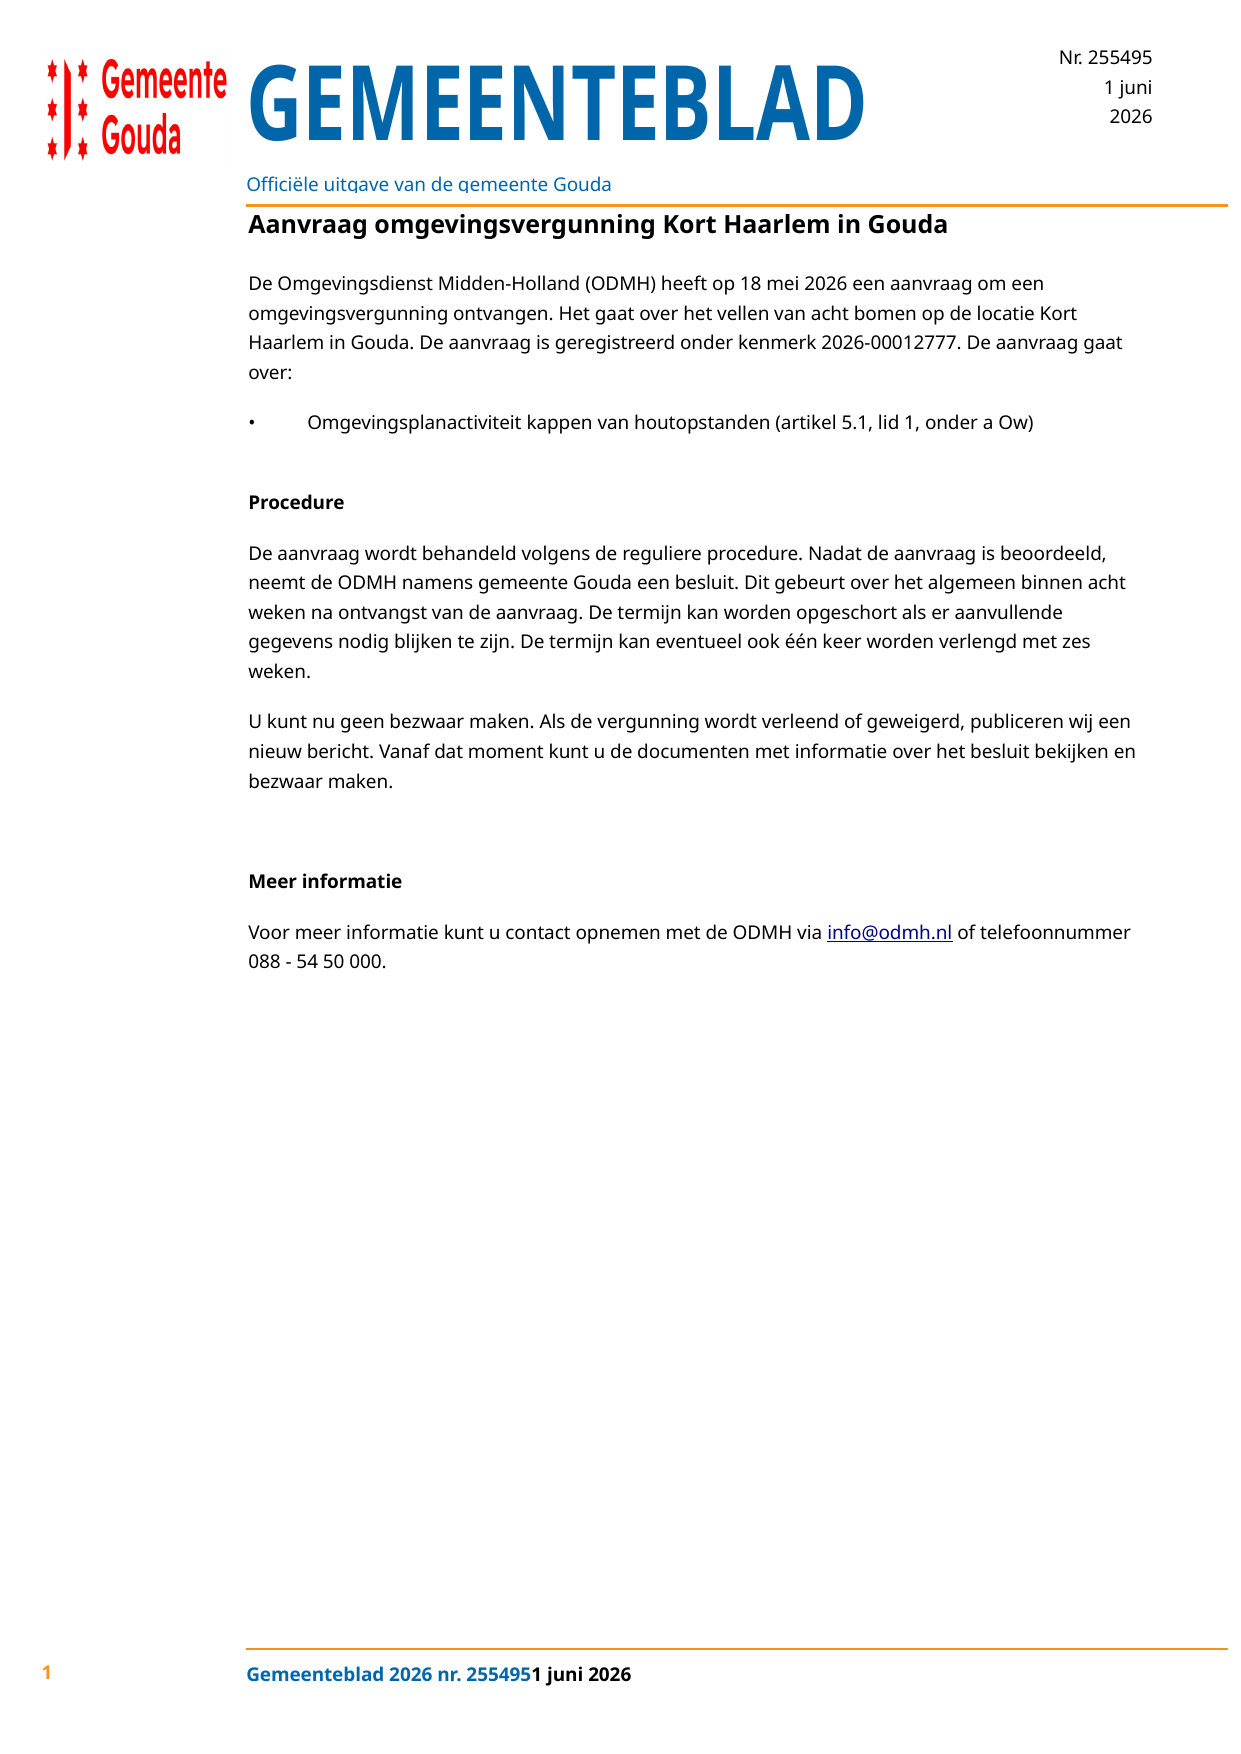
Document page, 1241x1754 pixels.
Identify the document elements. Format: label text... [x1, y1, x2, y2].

picture [41, 47, 231, 172]
list Omgevingsplanactiviteit kappen van houtopstanden (artikel 5.1, lid 1, onder a Ow) [248, 409, 1152, 435]
text De Omgevingsdienst Midden-Holland (ODMH) heeft op 18 mei 2026 een aanvraag om een omgevingsvergunning ontvangen. Het gaat over het vellen van acht bomen op de locatie Kort Haarlem in Gouda. De aanvraag is geregistreerd onder kenmerk 2026-00012777. De aanvraag gaat over: [248, 270, 1152, 385]
text Meer informatie [248, 869, 1152, 894]
text Procedure [248, 489, 1152, 515]
text Voor meer informatie kunt u contact opnemen met de ODMH via info@odmh.nl of telefoonnummer 088 - 54 50 000. [248, 919, 1152, 974]
text De aanvraag wordt behandeld volgens de reguliere procedure. Nadat de aanvraag is beoordeeld, neemt de ODMH namens gemeente Gouda een besluit. Dit gebeurt over het algemeen binnen acht weken na ontvangst van de aanvraag. De termijn kan worden opgeschort als er aanvullende gegevens nodig blijken te zijn. De termijn kan eventueel ook één keer worden verlengd met zes weken. [248, 540, 1152, 684]
text Aanvraag omgevingsvergunning Kort Haarlem in Gouda [248, 207, 1152, 241]
text U kunt nu geen bezwaar maken. Als de vergunning wordt verleend of geweigerd, publiceren wij een nieuw bericht. Vanaf dat moment kunt u de documenten met informatie over het besluit bekijken en bezwaar maken. [248, 709, 1152, 793]
